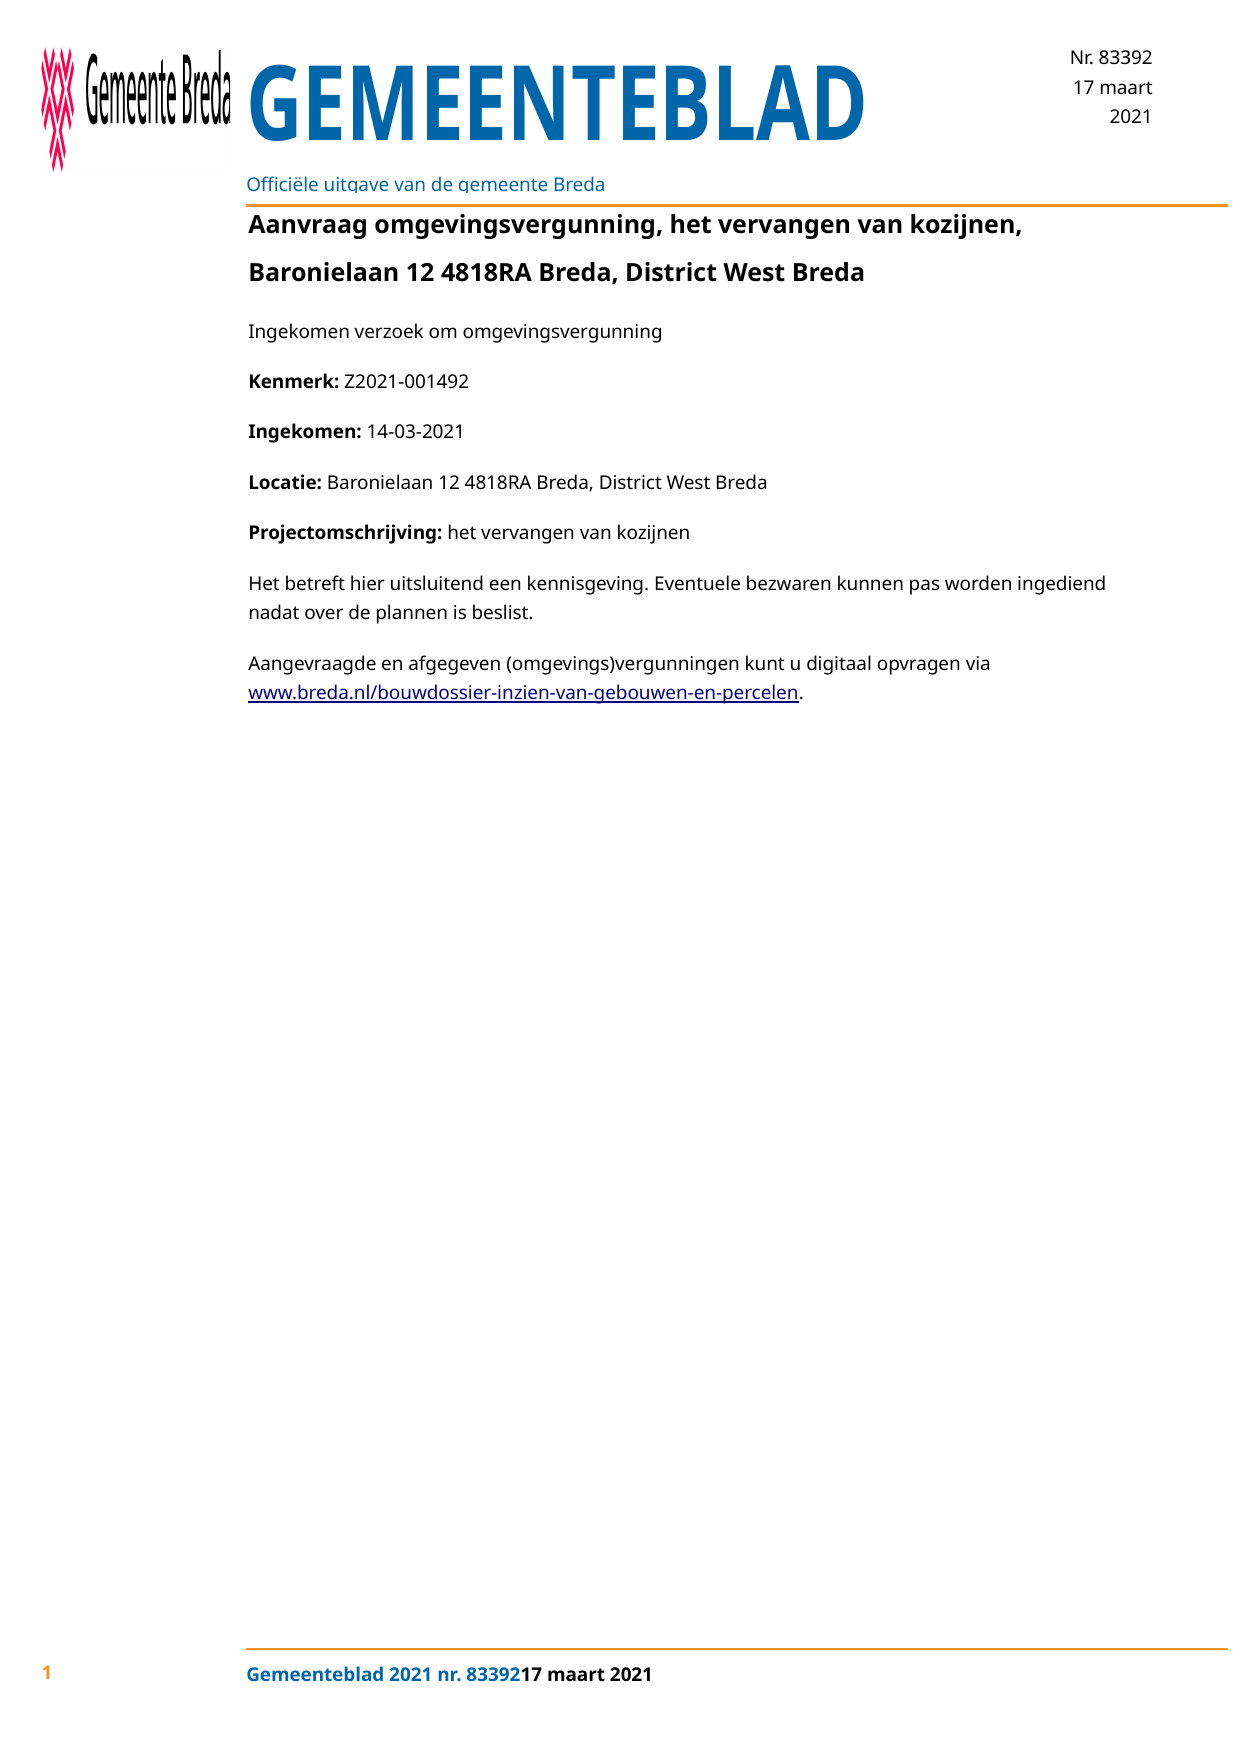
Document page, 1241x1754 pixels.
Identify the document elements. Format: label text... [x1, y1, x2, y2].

text Het betreft hier uitsluitend een kennisgeving. Eventuele bezwaren kunnen pas worden ingediend nadat over de plannen is beslist. [248, 570, 1152, 625]
text Aanvraag omgevingsvergunning, het vervangen van kozijnen, Baronielaan 12 4818RA Breda, District West Breda [248, 207, 1152, 288]
text Ingekomen: 14-03-2021 [248, 419, 1152, 444]
text Projectomschrijving: het vervangen van kozijnen [248, 519, 1152, 545]
picture [41, 47, 231, 172]
text Aangevraagde en afgegeven (omgevings)vergunningen kunt u digitaal opvragen via www.breda.nl/bouwdossier-inzien-van-gebouwen-en-percelen. [248, 650, 1152, 705]
text Kenmerk: Z2021-001492 [248, 368, 1152, 394]
text Ingekomen verzoek om omgevingsvergunning [248, 318, 1152, 344]
text Locatie: Baronielaan 12 4818RA Breda, District West Breda [248, 469, 1152, 495]
